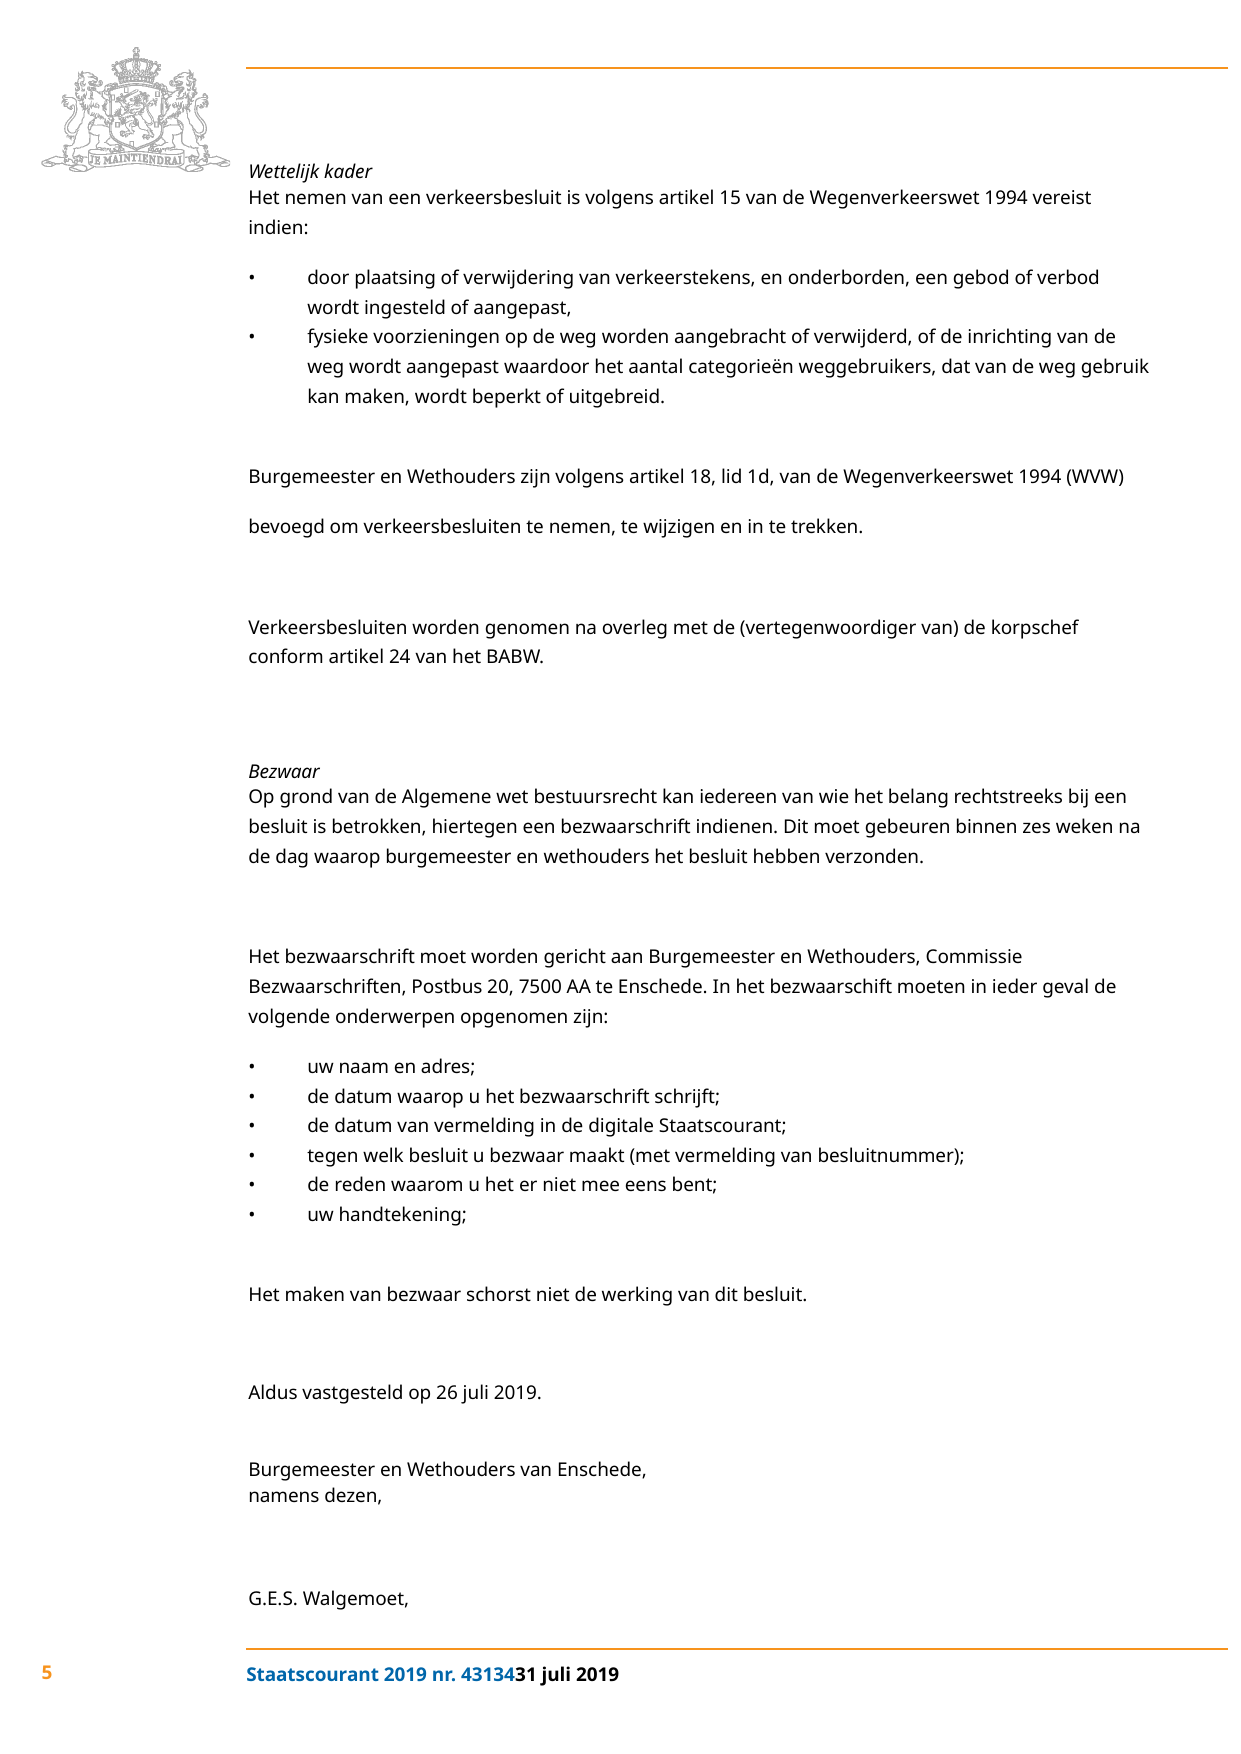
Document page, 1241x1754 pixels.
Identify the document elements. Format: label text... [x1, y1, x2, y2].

list uw naam en adres; [248, 1053, 1152, 1079]
text Wettelijk kader [248, 159, 1152, 184]
text Verkeersbesluiten worden genomen na overleg met de (vertegenwoordiger van) de korpschef conform artikel 24 van het BABW. [248, 614, 1152, 669]
list uw handtekening; [248, 1201, 1152, 1227]
list tegen welk besluit u bezwaar maakt (met vermelding van besluitnummer); [248, 1142, 1152, 1168]
list de reden waarom u het er niet mee eens bent; [248, 1172, 1152, 1197]
text G.E.S. Walgemoet, [248, 1585, 1152, 1611]
list de datum waarop u het bezwaarschrift schrijft; [248, 1083, 1152, 1109]
text Op grond van de Algemene wet bestuursrecht kan iedereen van wie het belang rechtstreeks bij een besluit is betrokken, hiertegen een bezwaarschrift indienen. Dit moet gebeuren binnen zes weken na de dag waarop burgemeester en wethouders het besluit hebben verzonden. [248, 784, 1152, 869]
text Burgemeester en Wethouders zijn volgens artikel 18, lid 1d, van de Wegenverkeerswet 1994 (WVW) [248, 463, 1152, 488]
list door plaatsing of verwijdering van verkeerstekens, en onderborden, een gebod of verbod wordt ingesteld of aangepast, [248, 264, 1152, 320]
list fysieke voorzieningen op de weg worden aangebracht of verwijderd, of de inrichting van de weg wordt aangepast waardoor het aantal categorieën weggebruikers, dat van de weg gebruik kan maken, wordt beperkt of uitgebreid. [248, 324, 1152, 408]
text bevoegd om verkeersbesluiten te nemen, te wijzigen en in te trekken. [248, 513, 1152, 539]
text Burgemeester en Wethouders van Enschede, [248, 1457, 1152, 1482]
text Aldus vastgesteld op 26 juli 2019. [248, 1379, 1152, 1405]
text Het bezwaarschrift moet worden gericht aan Burgemeester en Wethouders, Commissie Bezwaarschriften, Postbus 20, 7500 AA te Enschede. In het bezwaarschift moeten in ieder geval de volgende onderwerpen opgenomen zijn: [248, 944, 1152, 1029]
text Het maken van bezwaar schorst niet de werking van dit besluit. [248, 1281, 1152, 1307]
text Het nemen van een verkeersbesluit is volgens artikel 15 van de Wegenverkeerswet 1994 vereist indien: [248, 184, 1152, 240]
picture [41, 47, 231, 172]
text namens dezen, [248, 1482, 1152, 1508]
text Bezwaar [248, 758, 1152, 784]
list de datum van vermelding in de digitale Staatscourant; [248, 1112, 1152, 1138]
